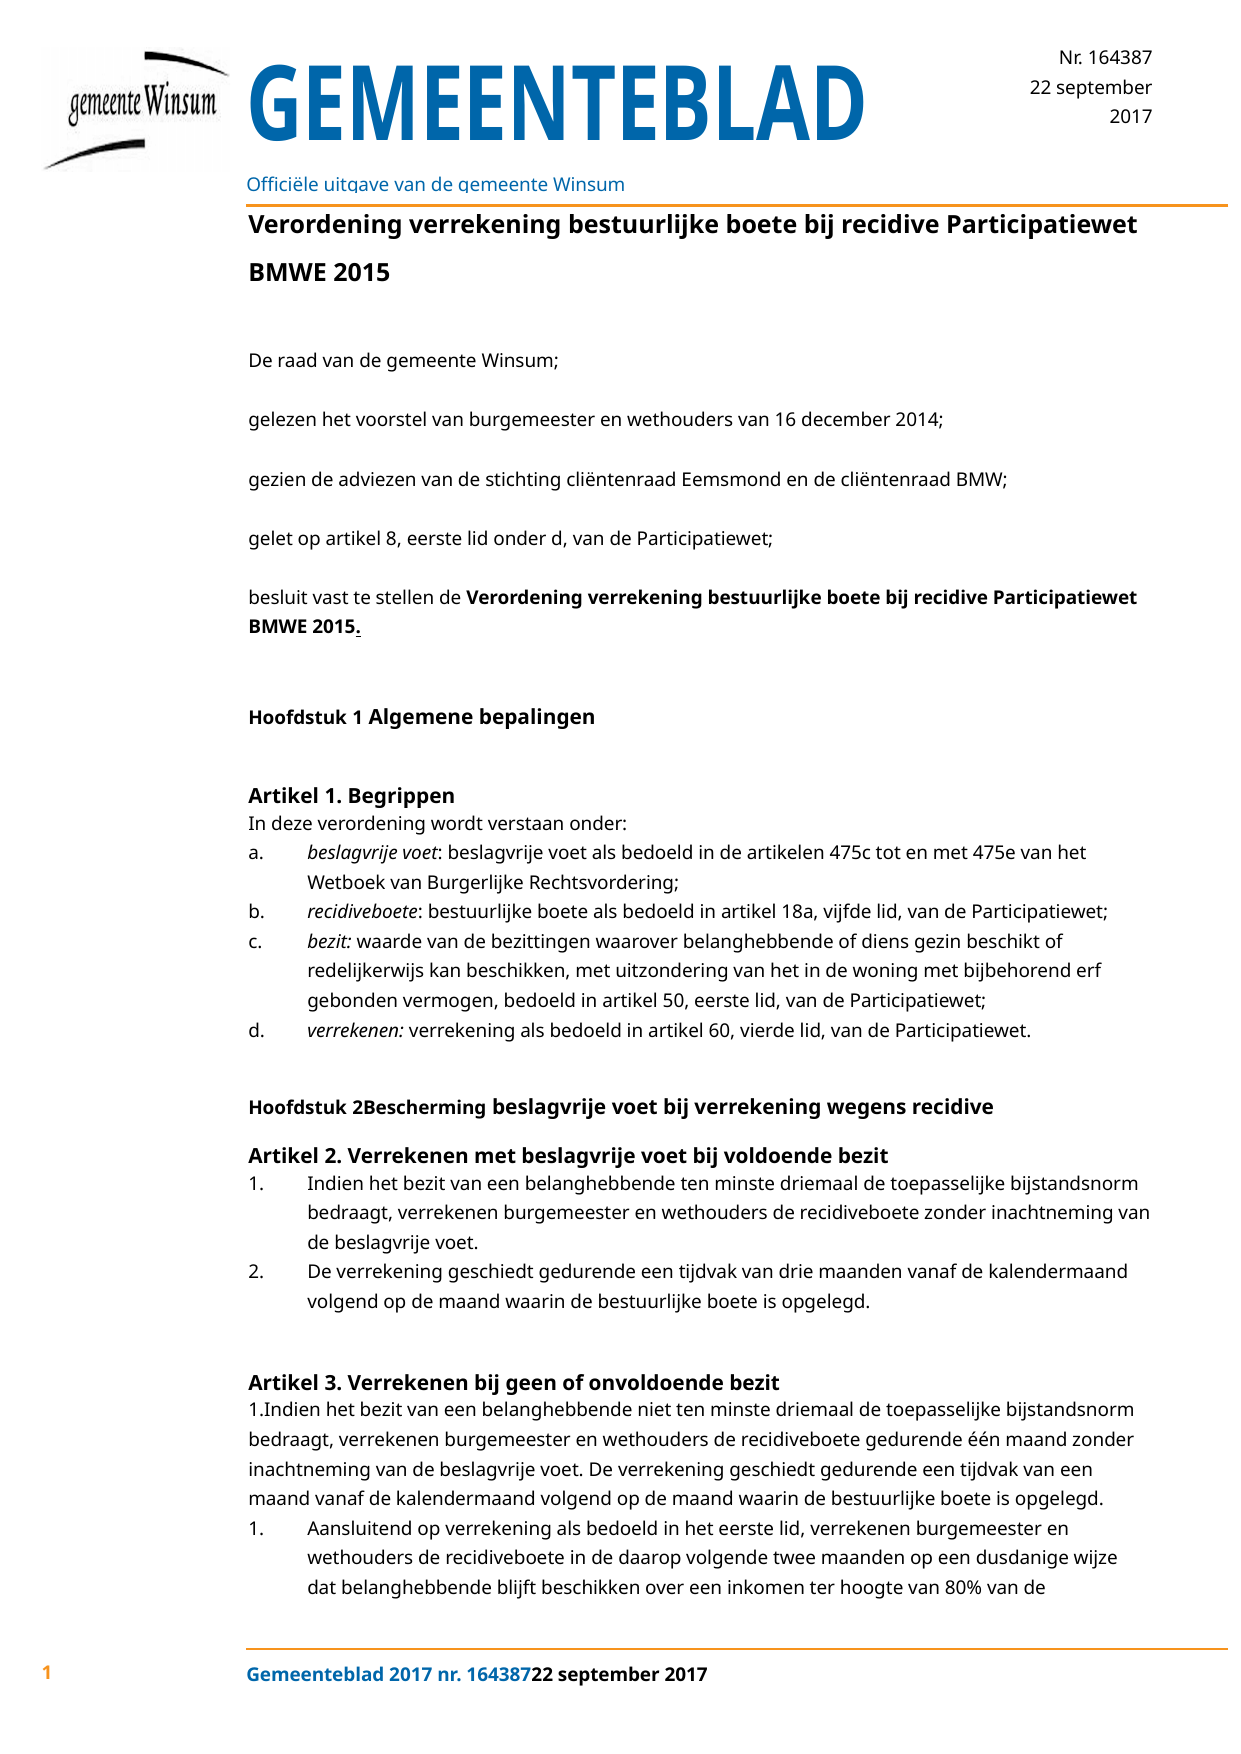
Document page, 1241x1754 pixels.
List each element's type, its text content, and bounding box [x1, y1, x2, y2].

text Hoofdstuk 1 Algemene bepalingen [248, 702, 1152, 731]
text gelet op artikel 8, eerste lid onder d, van de Participatiewet; [248, 525, 1152, 551]
list bezit: waarde van de bezittingen waarover belanghebbende of diens gezin beschikt of redelijkerwijs kan beschikken, met uitzondering van het in de woning met bijbehorend erf gebonden vermogen, bedoeld in artikel 50, eerste lid, van de Participatiewet; [248, 928, 1152, 1013]
text gezien de adviezen van de stichting cliëntenraad Eemsmond en de cliëntenraad BMW; [248, 466, 1152, 492]
list Indien het bezit van een belanghebbende ten minste driemaal de toepasselijke bijstandsnorm bedraagt, verrekenen burgemeester en wethouders de recidiveboete zonder inachtneming van de beslagvrije voet. [248, 1170, 1152, 1255]
text In deze verordening wordt verstaan onder: [248, 810, 1152, 836]
text De raad van de gemeente Winsum; [248, 347, 1152, 373]
list Aansluitend op verrekening als bedoeld in het eerste lid, verrekenen burgemeester en wethouders de recidiveboete in de daarop volgende twee maanden op een dusdanige wijze dat belanghebbende blijft beschikken over een inkomen ter hoogte van 80% van de [248, 1515, 1152, 1600]
text Artikel 3. Verrekenen bij geen of onvoldoende bezit [248, 1368, 1152, 1397]
text Verordening verrekening bestuurlijke boete bij recidive Participatiewet BMWE 2015 [248, 207, 1152, 288]
list De verrekening geschiedt gedurende een tijdvak van drie maanden vanaf de kalendermaand volgend op de maand waarin de bestuurlijke boete is opgelegd. [248, 1258, 1152, 1314]
list verrekenen: verrekening als bedoeld in artikel 60, vierde lid, van de Participatiewet. [248, 1017, 1152, 1043]
list beslagvrije voet: beslagvrije voet als bedoeld in de artikelen 475c tot en met 475e van het Wetboek van Burgerlijke Rechtsvordering; [248, 839, 1152, 895]
text Artikel 1. Begrippen [248, 781, 1152, 810]
text besluit vast te stellen de Verordening verrekening bestuurlijke boete bij recidive Participatiewet BMWE 2015. [248, 584, 1152, 639]
text Hoofdstuk 2Bescherming beslagvrije voet bij verrekening wegens recidive [248, 1092, 1152, 1121]
picture [41, 47, 231, 172]
text Artikel 2. Verrekenen met beslagvrije voet bij voldoende bezit [248, 1141, 1152, 1170]
list recidiveboete: bestuurlijke boete als bedoeld in artikel 18a, vijfde lid, van de Participatiewet; [248, 898, 1152, 924]
text 1.Indien het bezit van een belanghebbende niet ten minste driemaal de toepasselijke bijstandsnorm bedraagt, verrekenen burgemeester en wethouders de recidiveboete gedurende één maand zonder inachtneming van de beslagvrije voet. De verrekening geschiedt gedurende een tijdvak van een maand vanaf de kalendermaand volgend op de maand waarin de bestuurlijke boete is opgelegd. [248, 1397, 1152, 1511]
text gelezen het voorstel van burgemeester en wethouders van 16 december 2014; [248, 407, 1152, 432]
